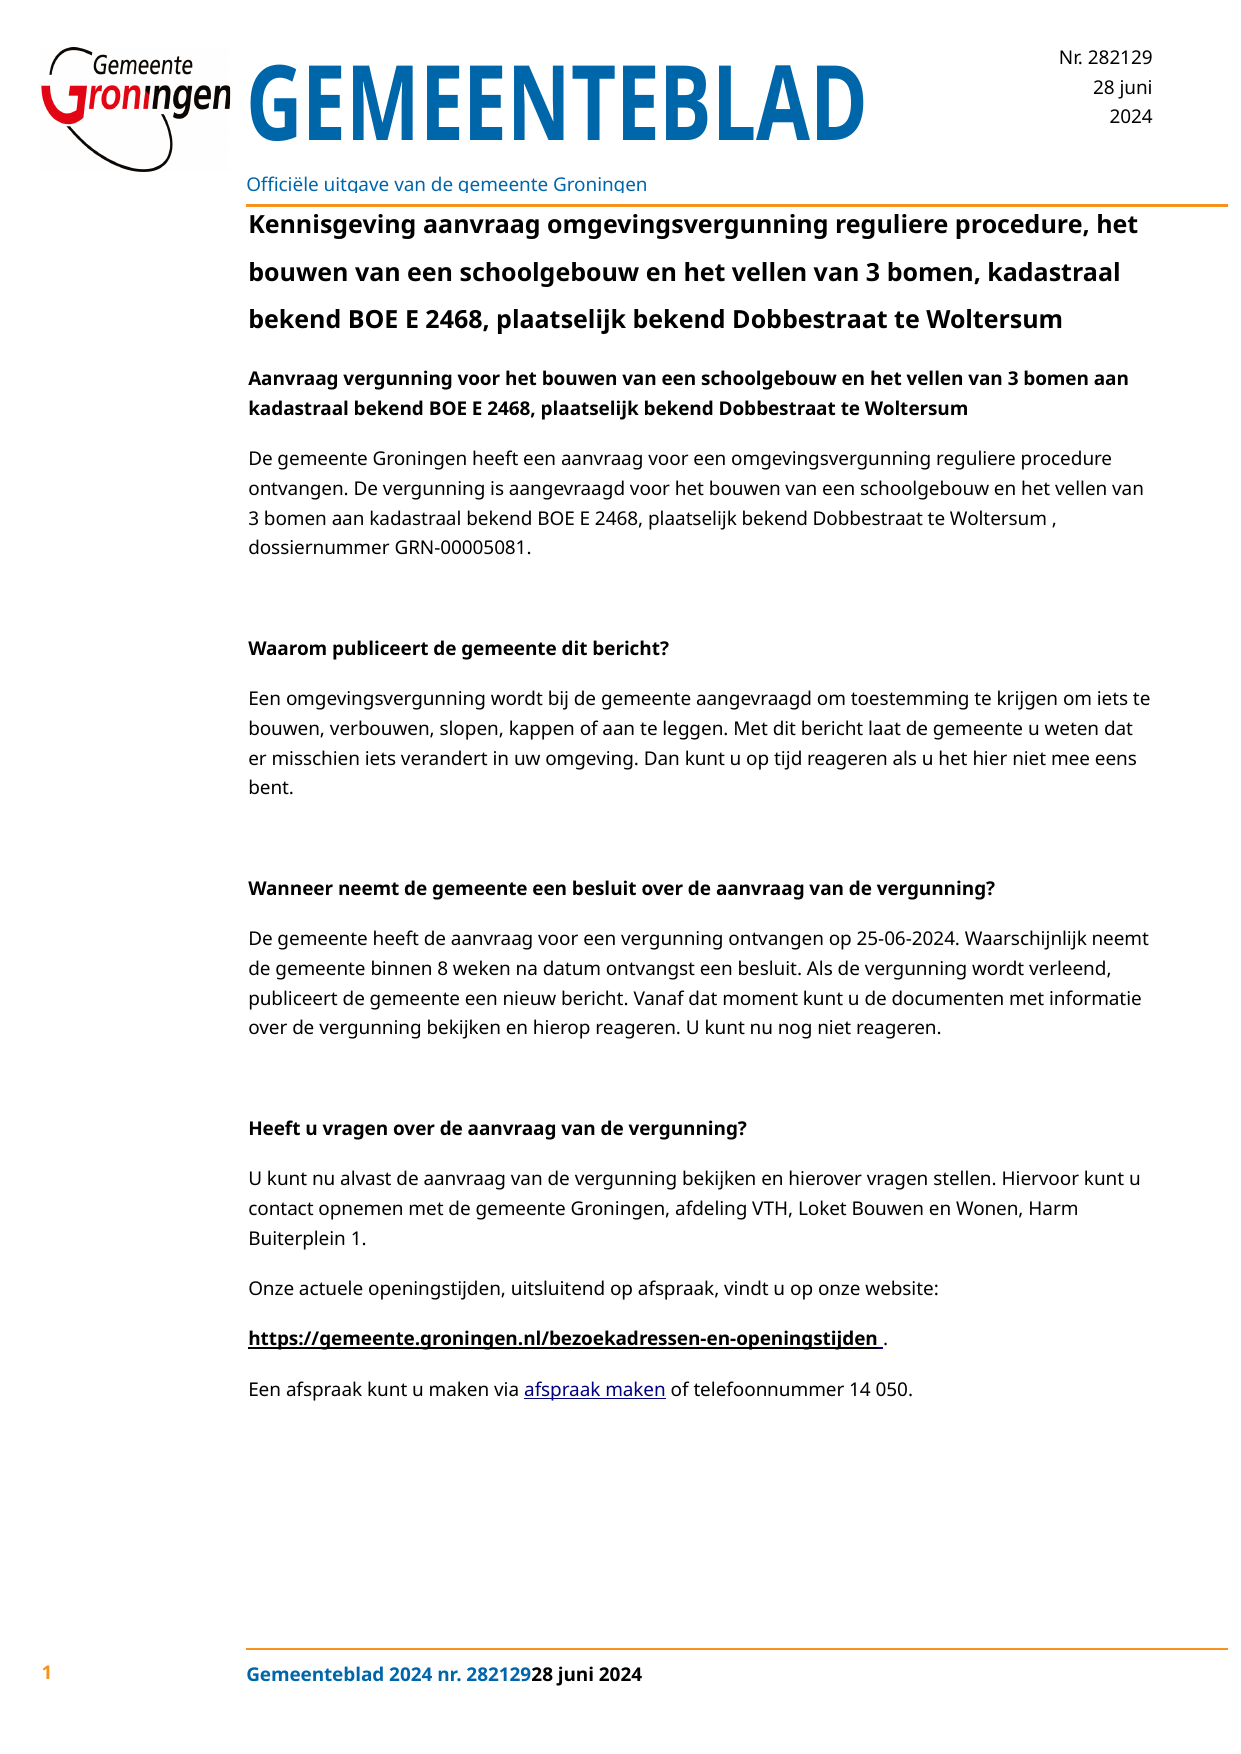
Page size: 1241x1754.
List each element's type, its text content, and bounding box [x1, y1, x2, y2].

text Een afspraak kunt u maken via afspraak maken of telefoonnummer 14 050. [248, 1376, 1152, 1402]
text Kennisgeving aanvraag omgevingsvergunning reguliere procedure, het bouwen van een schoolgebouw en het vellen van 3 bomen, kadastraal bekend BOE E 2468, plaatselijk bekend Dobbestraat te Woltersum [248, 207, 1152, 336]
text Een omgevingsvergunning wordt bij de gemeente aangevraagd om toestemming te krijgen om iets te bouwen, verbouwen, slopen, kappen of aan te leggen. Met dit bericht laat de gemeente u weten dat er misschien iets verandert in uw omgeving. Dan kunt u op tijd reageren als u het hier niet mee eens bent. [248, 686, 1152, 800]
text Onze actuele openingstijden, uitsluitend op afspraak, vindt u op onze website: [248, 1275, 1152, 1301]
text De gemeente heeft de aanvraag voor een vergunning ontvangen op 25-06-2024. Waarschijnlijk neemt de gemeente binnen 8 weken na datum ontvangst een besluit. Als de vergunning wordt verleend, publiceert de gemeente een nieuw bericht. Vanaf dat moment kunt u de documenten met informatie over de vergunning bekijken en hierop reageren. U kunt nu nog niet reageren. [248, 926, 1152, 1040]
text Waarom publiceert de gemeente dit bericht? [248, 635, 1152, 661]
text https://gemeente.groningen.nl/bezoekadressen-en-openingstijden . [248, 1326, 1152, 1351]
text Aanvraag vergunning voor het bouwen van een schoolgebouw en het vellen van 3 bomen aan kadastraal bekend BOE E 2468, plaatselijk bekend Dobbestraat te Woltersum [248, 366, 1152, 421]
picture [41, 47, 231, 172]
text De gemeente Groningen heeft een aanvraag voor een omgevingsvergunning reguliere procedure ontvangen. De vergunning is aangevraagd voor het bouwen van een schoolgebouw en het vellen van 3 bomen aan kadastraal bekend BOE E 2468, plaatselijk bekend Dobbestraat te Woltersum , dossiernummer GRN-00005081. [248, 446, 1152, 560]
text U kunt nu alvast de aanvraag van de vergunning bekijken en hierover vragen stellen. Hiervoor kunt u contact opnemen met de gemeente Groningen, afdeling VTH, Loket Bouwen en Wonen, Harm Buiterplein 1. [248, 1166, 1152, 1250]
text Wanneer neemt de gemeente een besluit over de aanvraag van de vergunning? [248, 875, 1152, 901]
text Heeft u vragen over de aanvraag van de vergunning? [248, 1115, 1152, 1141]
